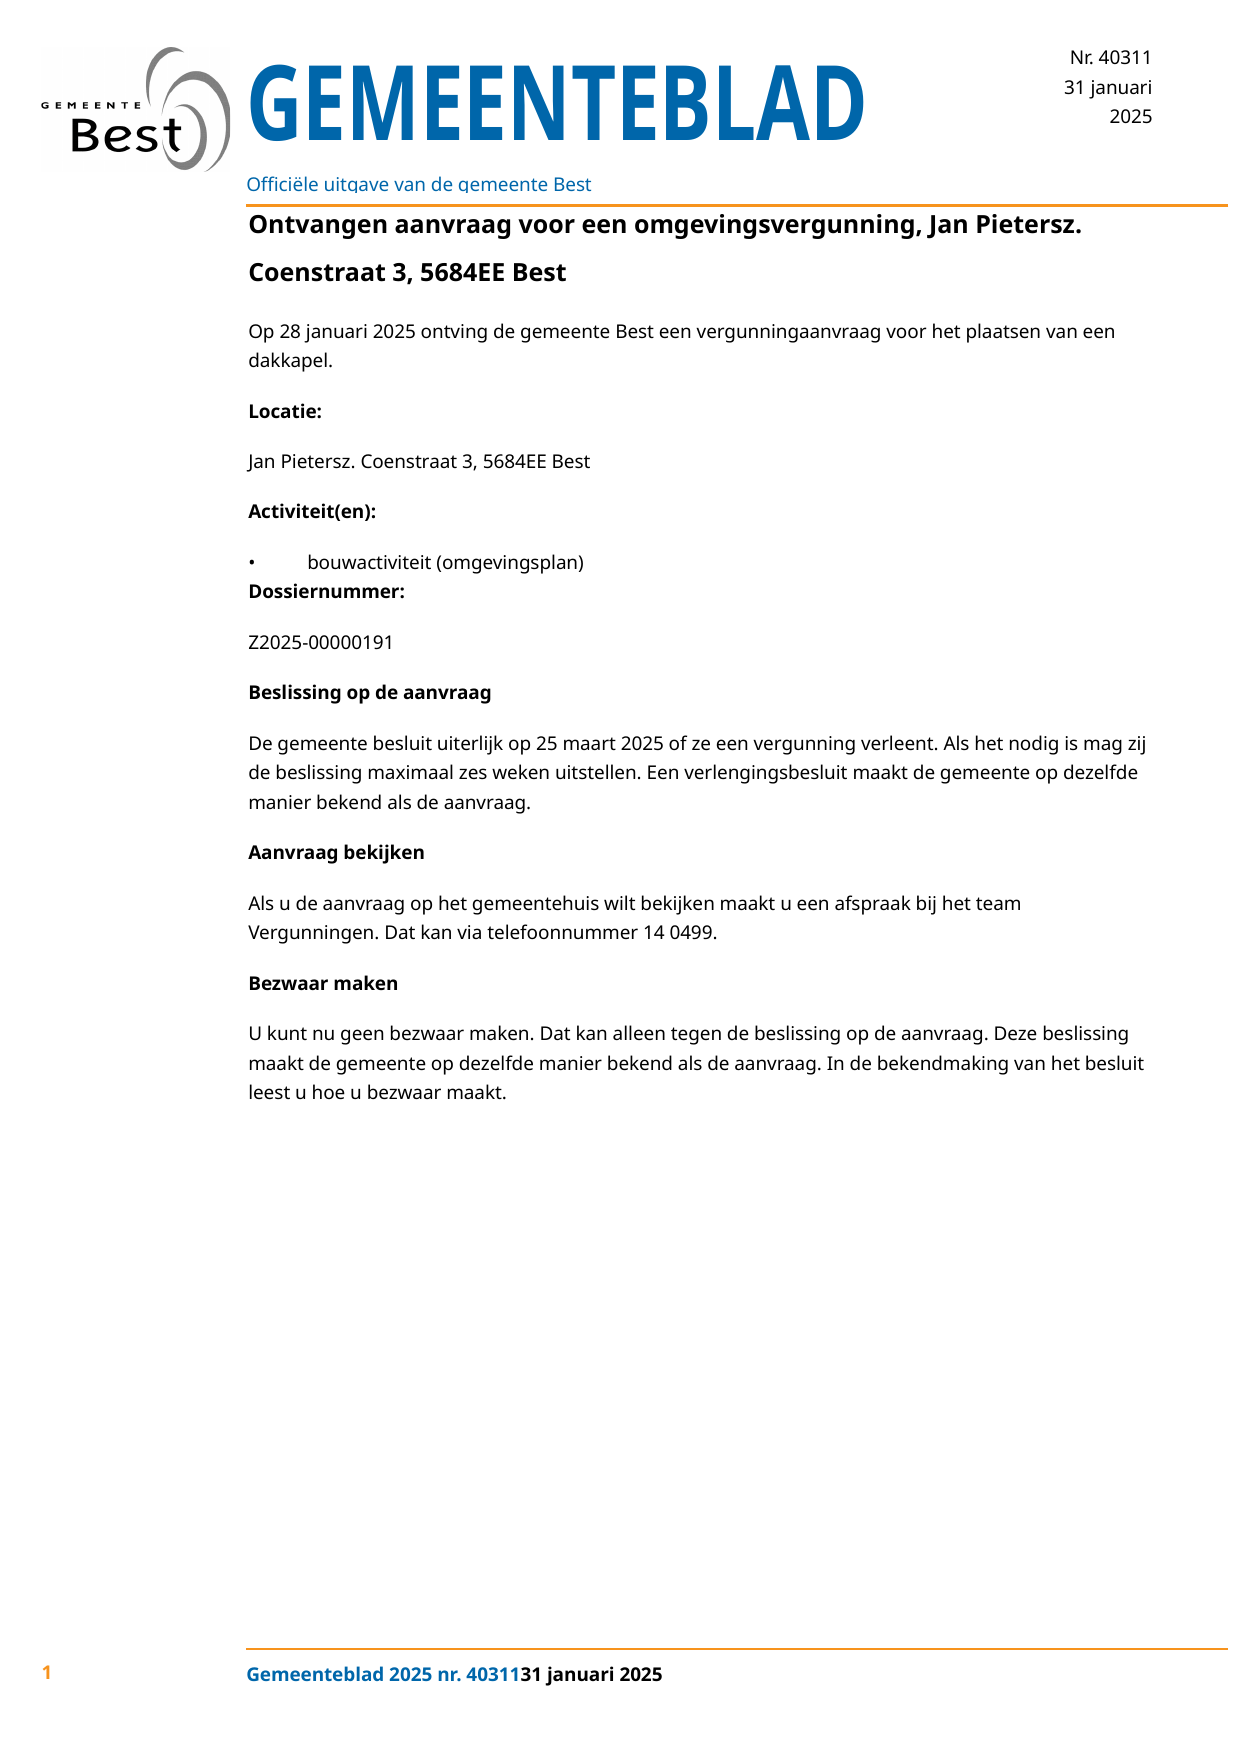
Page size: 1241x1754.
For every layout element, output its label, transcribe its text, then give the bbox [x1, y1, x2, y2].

text De gemeente besluit uiterlijk op 25 maart 2025 of ze een vergunning verleent. Als het nodig is mag zij de beslissing maximaal zes weken uitstellen. Een verlengingsbesluit maakt de gemeente op dezelfde manier bekend als de aanvraag. [248, 730, 1152, 815]
text U kunt nu geen bezwaar maken. Dat kan alleen tegen de beslissing op de aanvraag. Deze beslissing maakt de gemeente op dezelfde manier bekend als de aanvraag. In de bekendmaking van het besluit leest u hoe u bezwaar maakt. [248, 1020, 1152, 1105]
text Activiteit(en): [248, 499, 1152, 524]
text Locatie: [248, 398, 1152, 424]
text Op 28 januari 2025 ontving de gemeente Best een vergunningaanvraag voor het plaatsen van een dakkapel. [248, 318, 1152, 373]
text Beslissing op de aanvraag [248, 679, 1152, 705]
text Aanvraag bekijken [248, 839, 1152, 865]
text Als u de aanvraag op het gemeentehuis wilt bekijken maakt u een afspraak bij het team Vergunningen. Dat kan via telefoonnummer 14 0499. [248, 890, 1152, 945]
list bouwactiviteit (omgevingsplan) [248, 549, 1152, 575]
text Dossiernummer: [248, 579, 1152, 604]
text Bezwaar maken [248, 970, 1152, 996]
text Ontvangen aanvraag voor een omgevingsvergunning, Jan Pietersz. Coenstraat 3, 5684EE Best [248, 207, 1152, 288]
text Jan Pietersz. Coenstraat 3, 5684EE Best [248, 448, 1152, 474]
text Z2025-00000191 [248, 629, 1152, 655]
picture [41, 47, 231, 172]
